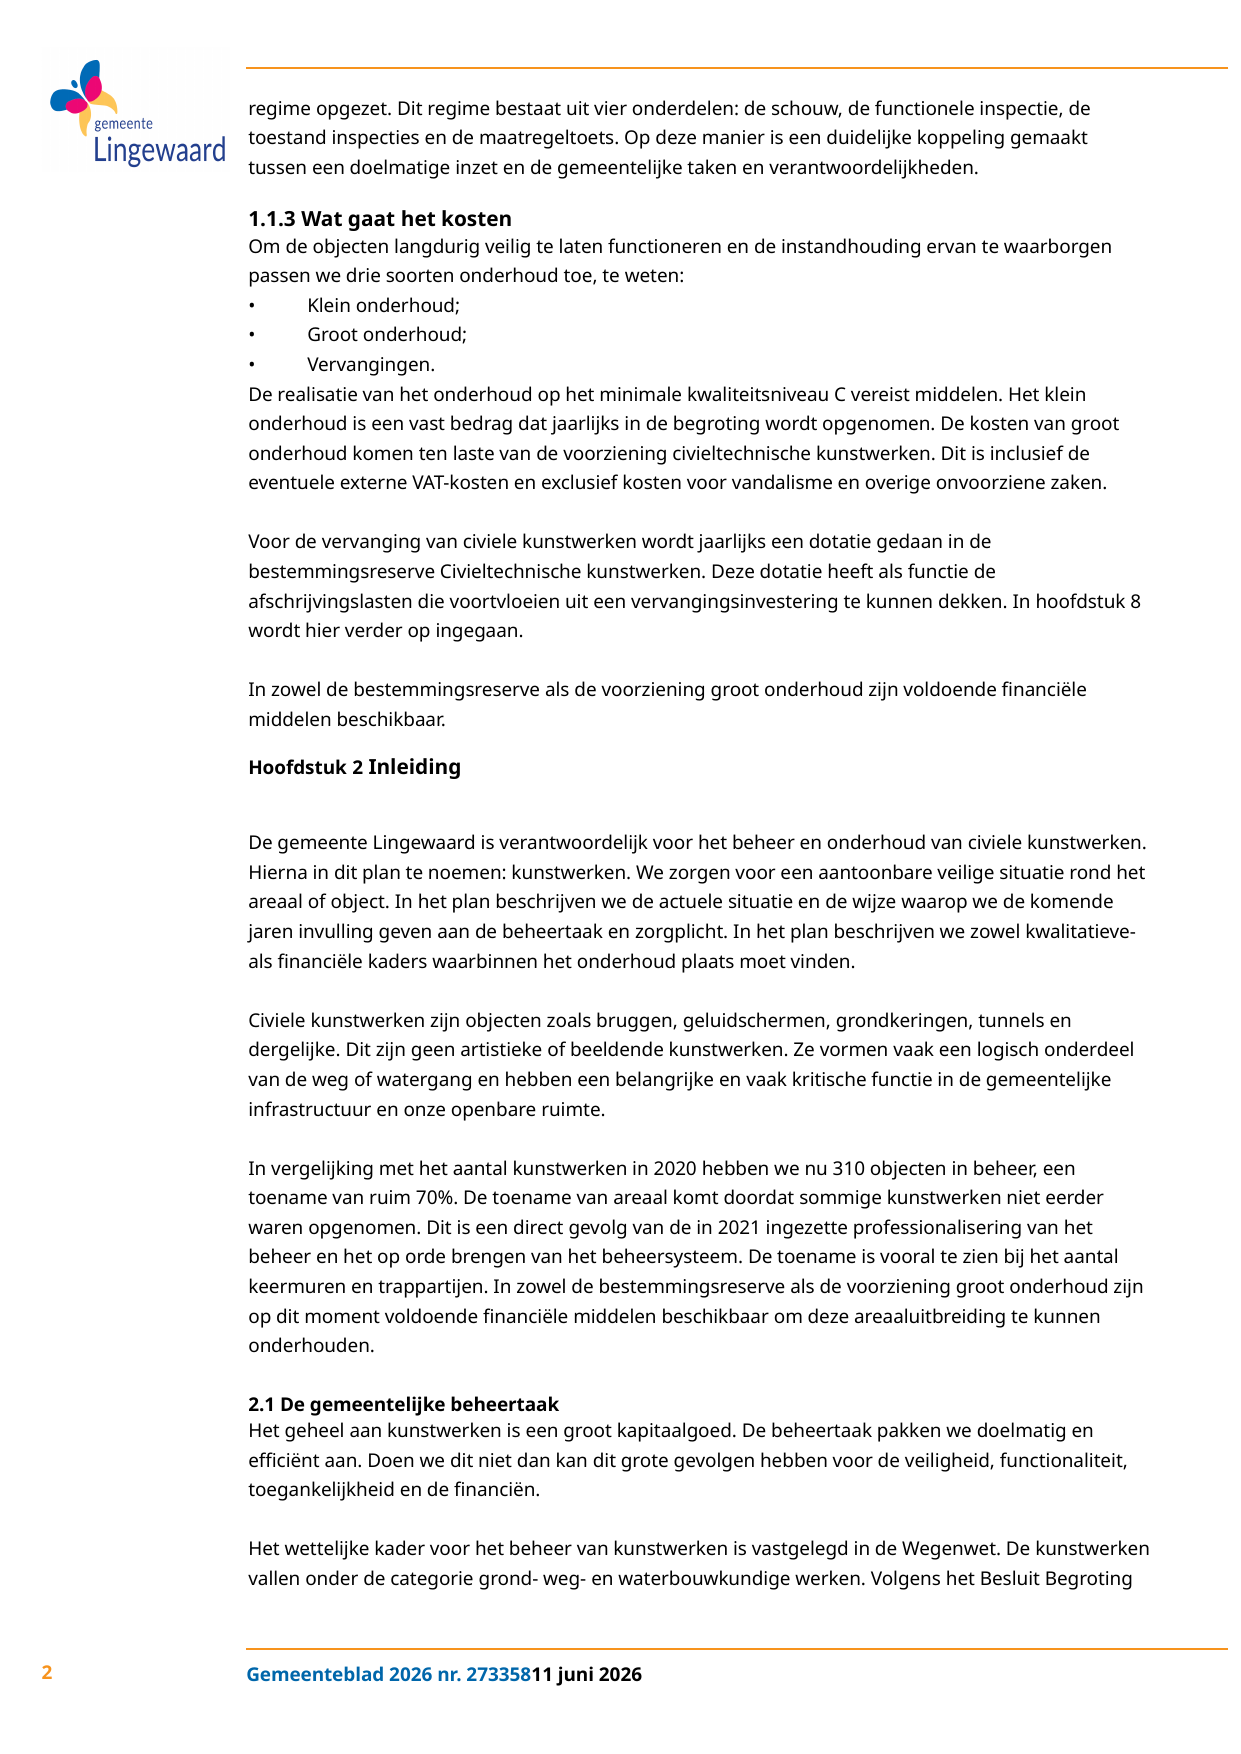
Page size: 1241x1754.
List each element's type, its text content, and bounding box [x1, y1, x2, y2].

text Voor de vervanging van civiele kunstwerken wordt jaarlijks een dotatie gedaan in de bestemmingsreserve Civieltechnische kunstwerken. Deze dotatie heeft als functie de afschrijvingslasten die voortvloeien uit een vervangingsinvestering te kunnen dekken. In hoofdstuk 8 wordt hier verder op ingegaan. [248, 529, 1152, 643]
text De gemeente Lingewaard is verantwoordelijk voor het beheer en onderhoud van civiele kunstwerken. Hierna in dit plan te noemen: kunstwerken. We zorgen voor een aantoonbare veilige situatie rond het areaal of object. In het plan beschrijven we de actuele situatie en de wijze waarop we de komende jaren invulling geven aan de beheertaak en zorgplicht. In het plan beschrijven we zowel kwalitatieve- als financiële kaders waarbinnen het onderhoud plaats moet vinden. [248, 829, 1152, 973]
text regime opgezet. Dit regime bestaat uit vier onderdelen: de schouw, de functionele inspectie, de toestand inspecties en de maatregeltoets. Op deze manier is een duidelijke koppeling gemaakt tussen een doelmatige inzet en de gemeentelijke taken en verantwoordelijkheden. [248, 95, 1152, 180]
text In vergelijking met het aantal kunstwerken in 2020 hebben we nu 310 objecten in beheer, een toename van ruim 70%. De toename van areaal komt doordat sommige kunstwerken niet eerder waren opgenomen. Dit is een direct gevolg van de in 2021 ingezette professionalisering van het beheer en het op orde brengen van het beheersysteem. De toename is vooral te zien bij het aantal keermuren en trappartijen. In zowel de bestemmingsreserve als de voorziening groot onderhoud zijn op dit moment voldoende financiële middelen beschikbaar om deze areaaluitbreiding te kunnen onderhouden. [248, 1155, 1152, 1358]
text In zowel de bestemmingsreserve als de voorziening groot onderhoud zijn voldoende financiële middelen beschikbaar. [248, 677, 1152, 732]
text Hoofdstuk 2 Inleiding [248, 752, 1152, 780]
text 1.1.3 Wat gaat het kosten [248, 204, 1152, 233]
text De realisatie van het onderhoud op het minimale kwaliteitsniveau C vereist middelen. Het klein onderhoud is een vast bedrag dat jaarlijks in de begroting wordt opgenomen. De kosten van groot onderhoud komen ten laste van de voorziening civieltechnische kunstwerken. Dit is inclusief de eventuele externe VAT-kosten en exclusief kosten voor vandalisme en overige onvoorziene zaken. [248, 381, 1152, 495]
picture [41, 47, 231, 172]
text Civiele kunstwerken zijn objecten zoals bruggen, geluidschermen, grondkeringen, tunnels en dergelijke. Dit zijn geen artistieke of beeldende kunstwerken. Ze vormen vaak een logisch onderdeel van de weg of watergang en hebben een belangrijke en vaak kritische functie in de gemeentelijke infrastructuur en onze openbare ruimte. [248, 1007, 1152, 1121]
text Het geheel aan kunstwerken is een groot kapitaalgoed. De beheertaak pakken we doelmatig en efficiënt aan. Doen we dit niet dan kan dit grote gevolgen hebben voor de veiligheid, functionaliteit, toegankelijkheid en de financiën. [248, 1417, 1152, 1502]
list Vervangingen. [248, 351, 1152, 377]
text Om de objecten langdurig veilig te laten functioneren en de instandhouding ervan te waarborgen passen we drie soorten onderhoud toe, te weten: [248, 233, 1152, 288]
text 2.1 De gemeentelijke beheertaak [248, 1392, 1152, 1417]
text Het wettelijke kader voor het beheer van kunstwerken is vastgelegd in de Wegenwet. De kunstwerken vallen onder de categorie grond- weg- en waterbouwkundige werken. Volgens het Besluit Begroting [248, 1536, 1152, 1591]
list Klein onderhoud; [248, 292, 1152, 318]
list Groot onderhoud; [248, 322, 1152, 347]
